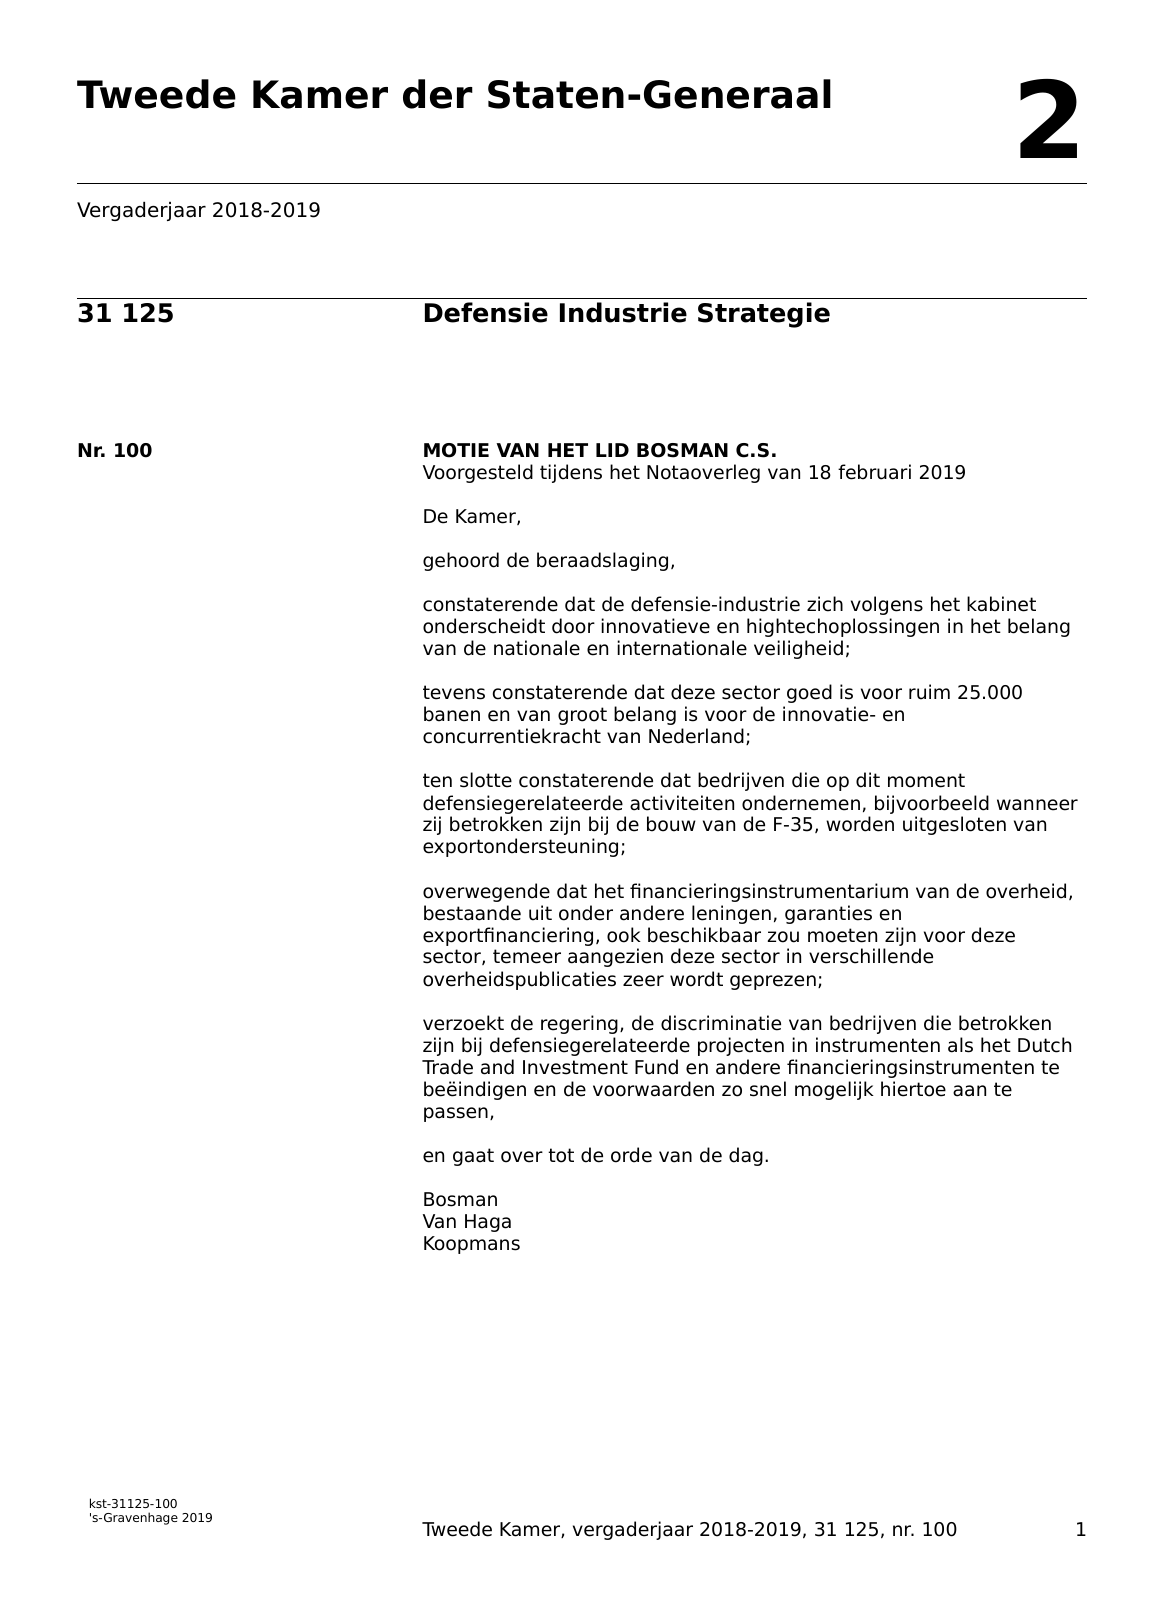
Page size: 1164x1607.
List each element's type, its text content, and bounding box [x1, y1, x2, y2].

text Koopmans [422, 1233, 1087, 1255]
subtitle Nr. 100 MOTIE VAN HET LID BOSMAN C.S. [77, 440, 1087, 462]
text tevens constaterende dat deze sector goed is voor ruim 25.000 banen en van groot belang is voor de innovatie- en concurrentiekracht van Nederland; [422, 682, 1087, 748]
text ten slotte constaterende dat bedrijven die op dit moment defensiegerelateerde activiteiten ondernemen, bijvoorbeeld wanneer zij betrokken zijn bij de bouw van de F-35, worden uitgesloten van exportondersteuning; [422, 770, 1087, 858]
text De Kamer, [422, 506, 1087, 528]
table_header 2 [886, 59, 1087, 183]
text 's-Gravenhage 2019 [88, 1511, 323, 1525]
text constaterende dat de defensie-industrie zich volgens het kabinet onderscheidt door innovatieve en hightechoplossingen in het belang van de nationale en internationale veiligheid; [422, 594, 1087, 660]
text Van Haga [422, 1211, 1087, 1233]
text kst-31125-100 [88, 1497, 323, 1511]
text verzoekt de regering, de discriminatie van bedrijven die betrokken zijn bij defensiegerelateerde projecten in instrumenten als het Dutch Trade and Investment Fund en andere financieringsinstrumenten te beëindigen en de voorwaarden zo snel mogelijk hiertoe aan te passen, [422, 1013, 1087, 1122]
table_cell Vergaderjaar 2018-2019 [77, 184, 1087, 298]
text Voorgesteld tijdens het Notaoverleg van 18 februari 2019 [422, 462, 1087, 484]
text overwegende dat het financieringsinstrumentarium van de overheid, bestaande uit onder andere leningen, garanties en exportfinanciering, ook beschikbaar zou moeten zijn voor deze sector, temeer aangezien deze sector in verschillende overheidspublicaties zeer wordt geprezen; [422, 881, 1087, 990]
table_header Tweede Kamer der Staten-Generaal [77, 59, 886, 183]
text gehoord de beraadslaging, [422, 550, 1087, 572]
subtitle 31 125 Defensie Industrie Strategie [77, 299, 1087, 329]
text en gaat over tot de orde van de dag. [422, 1145, 1087, 1167]
text Bosman [422, 1189, 1087, 1211]
